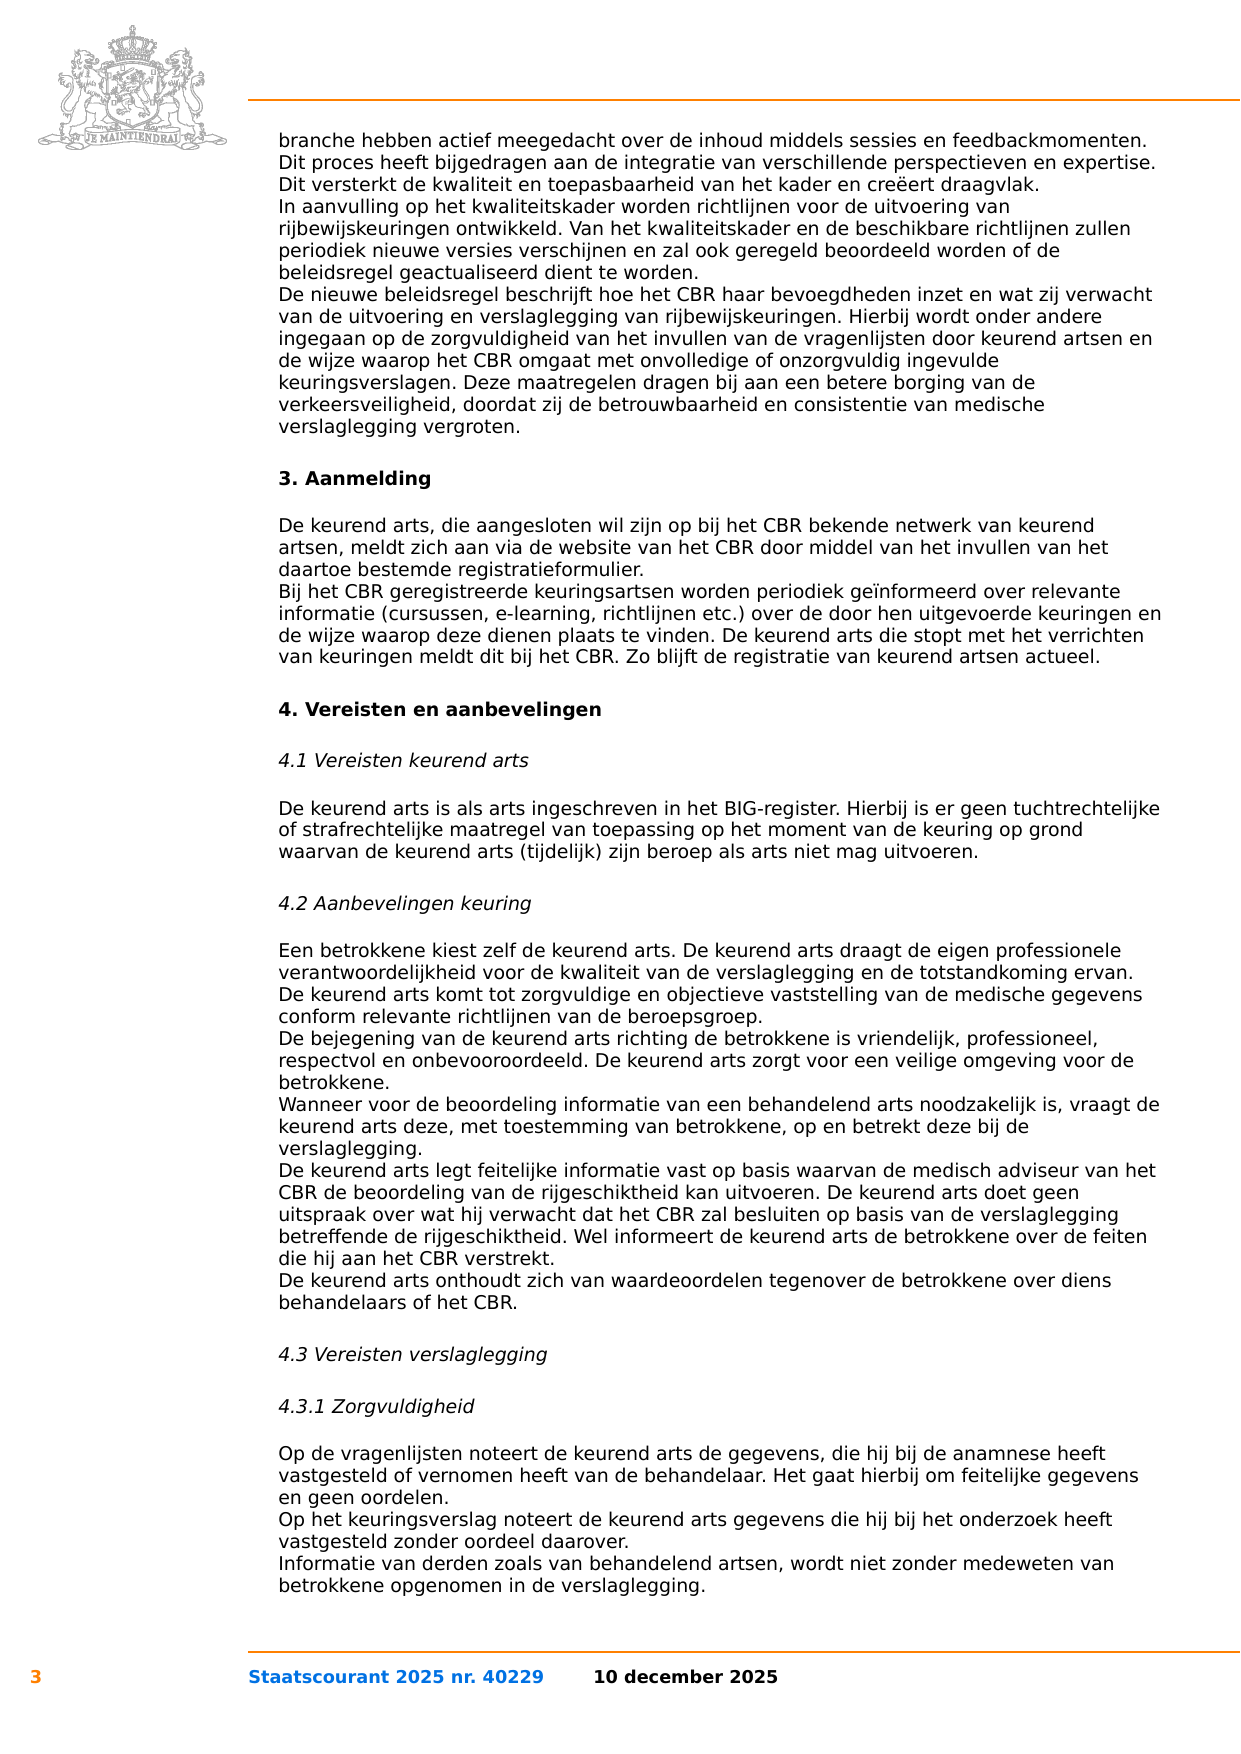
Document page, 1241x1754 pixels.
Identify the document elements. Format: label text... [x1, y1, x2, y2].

text De keurend arts is als arts ingeschreven in het BIG-register. Hierbij is er geen tuchtrechtelijke of strafrechtelijke maatregel van toepassing op het moment van de keuring op grond waarvan de keurend arts (tijdelijk) zijn beroep als arts niet mag uitvoeren. [278, 797, 1163, 863]
text Wanneer voor de beoordeling informatie van een behandelend arts noodzakelijk is, vraagt de keurend arts deze, met toestemming van betrokkene, op en betrekt deze bij de verslaglegging. [278, 1094, 1163, 1160]
text De keurend arts legt feitelijke informatie vast op basis waarvan de medisch adviseur van het CBR de beoordeling van de rijgeschiktheid kan uitvoeren. De keurend arts doet geen uitspraak over wat hij verwacht dat het CBR zal besluiten op basis van de verslaglegging betreffende de rijgeschiktheid. Wel informeert de keurend arts de betrokkene over de feiten die hij aan het CBR verstrekt. [278, 1160, 1163, 1270]
subtitle 4.1 Vereisten keurend arts [278, 750, 1163, 772]
text Informatie van derden zoals van behandelend artsen, wordt niet zonder medeweten van betrokkene opgenomen in de verslaglegging. [278, 1553, 1163, 1597]
text De nieuwe beleidsregel beschrijft hoe het CBR haar bevoegdheden inzet en wat zij verwacht van de uitvoering en verslaglegging van rijbewijskeuringen. Hierbij wordt onder andere ingegaan op de zorgvuldigheid van het invullen van de vragenlijsten door keurend artsen en de wijze waarop het CBR omgaat met onvolledige of onzorgvuldig ingevulde keuringsverslagen. Deze maatregelen dragen bij aan een betere borging van de verkeersveiligheid, doordat zij de betrouwbaarheid en consistentie van medische verslaglegging vergroten. [278, 284, 1163, 438]
subtitle 4.3 Vereisten verslaglegging [278, 1344, 1163, 1366]
text De keurend arts, die aangesloten wil zijn op bij het CBR bekende netwerk van keurend artsen, meldt zich aan via de website van het CBR door middel van het invullen van het daartoe bestemde registratieformulier. [278, 514, 1163, 581]
text De bejegening van de keurend arts richting de betrokkene is vriendelijk, professioneel, respectvol en onbevooroordeeld. De keurend arts zorgt voor een veilige omgeving voor de betrokkene. [278, 1028, 1163, 1094]
picture [38, 25, 227, 150]
subtitle 4. Vereisten en aanbevelingen [278, 698, 1163, 720]
subtitle 4.2 Aanbevelingen keuring [278, 893, 1163, 915]
text De keurend arts onthoudt zich van waardeoordelen tegenover de betrokkene over diens behandelaars of het CBR. [278, 1270, 1163, 1314]
subtitle 3. Aanmelding [278, 468, 1163, 489]
text Bij het CBR geregistreerde keuringsartsen worden periodiek geïnformeerd over relevante informatie (cursussen, e-learning, richtlijnen etc.) over de door hen uitgevoerde keuringen en de wijze waarop deze dienen plaats te vinden. De keurend arts die stopt met het verrichten van keuringen meldt dit bij het CBR. Zo blijft de registratie van keurend artsen actueel. [278, 581, 1163, 668]
text branche hebben actief meegedacht over de inhoud middels sessies en feedbackmomenten. Dit proces heeft bijgedragen aan de integratie van verschillende perspectieven en expertise. Dit versterkt de kwaliteit en toepasbaarheid van het kader en creëert draagvlak. [278, 130, 1163, 196]
text Op de vragenlijsten noteert de keurend arts de gegevens, die hij bij de anamnese heeft vastgesteld of vernomen heeft van de behandelaar. Het gaat hierbij om feitelijke gegevens en geen oordelen. [278, 1443, 1163, 1509]
text Op het keuringsverslag noteert de keurend arts gegevens die hij bij het onderzoek heeft vastgesteld zonder oordeel daarover. [278, 1509, 1163, 1553]
subtitle 4.3.1 Zorgvuldigheid [278, 1396, 1163, 1418]
text Een betrokkene kiest zelf de keurend arts. De keurend arts draagt de eigen professionele verantwoordelijkheid voor de kwaliteit van de verslaglegging en de totstandkoming ervan. De keurend arts komt tot zorgvuldige en objectieve vaststelling van de medische gegevens conform relevante richtlijnen van de beroepsgroep. [278, 940, 1163, 1028]
text In aanvulling op het kwaliteitskader worden richtlijnen voor de uitvoering van rijbewijskeuringen ontwikkeld. Van het kwaliteitskader en de beschikbare richtlijnen zullen periodiek nieuwe versies verschijnen en zal ook geregeld beoordeeld worden of de beleidsregel geactualiseerd dient te worden. [278, 196, 1163, 284]
